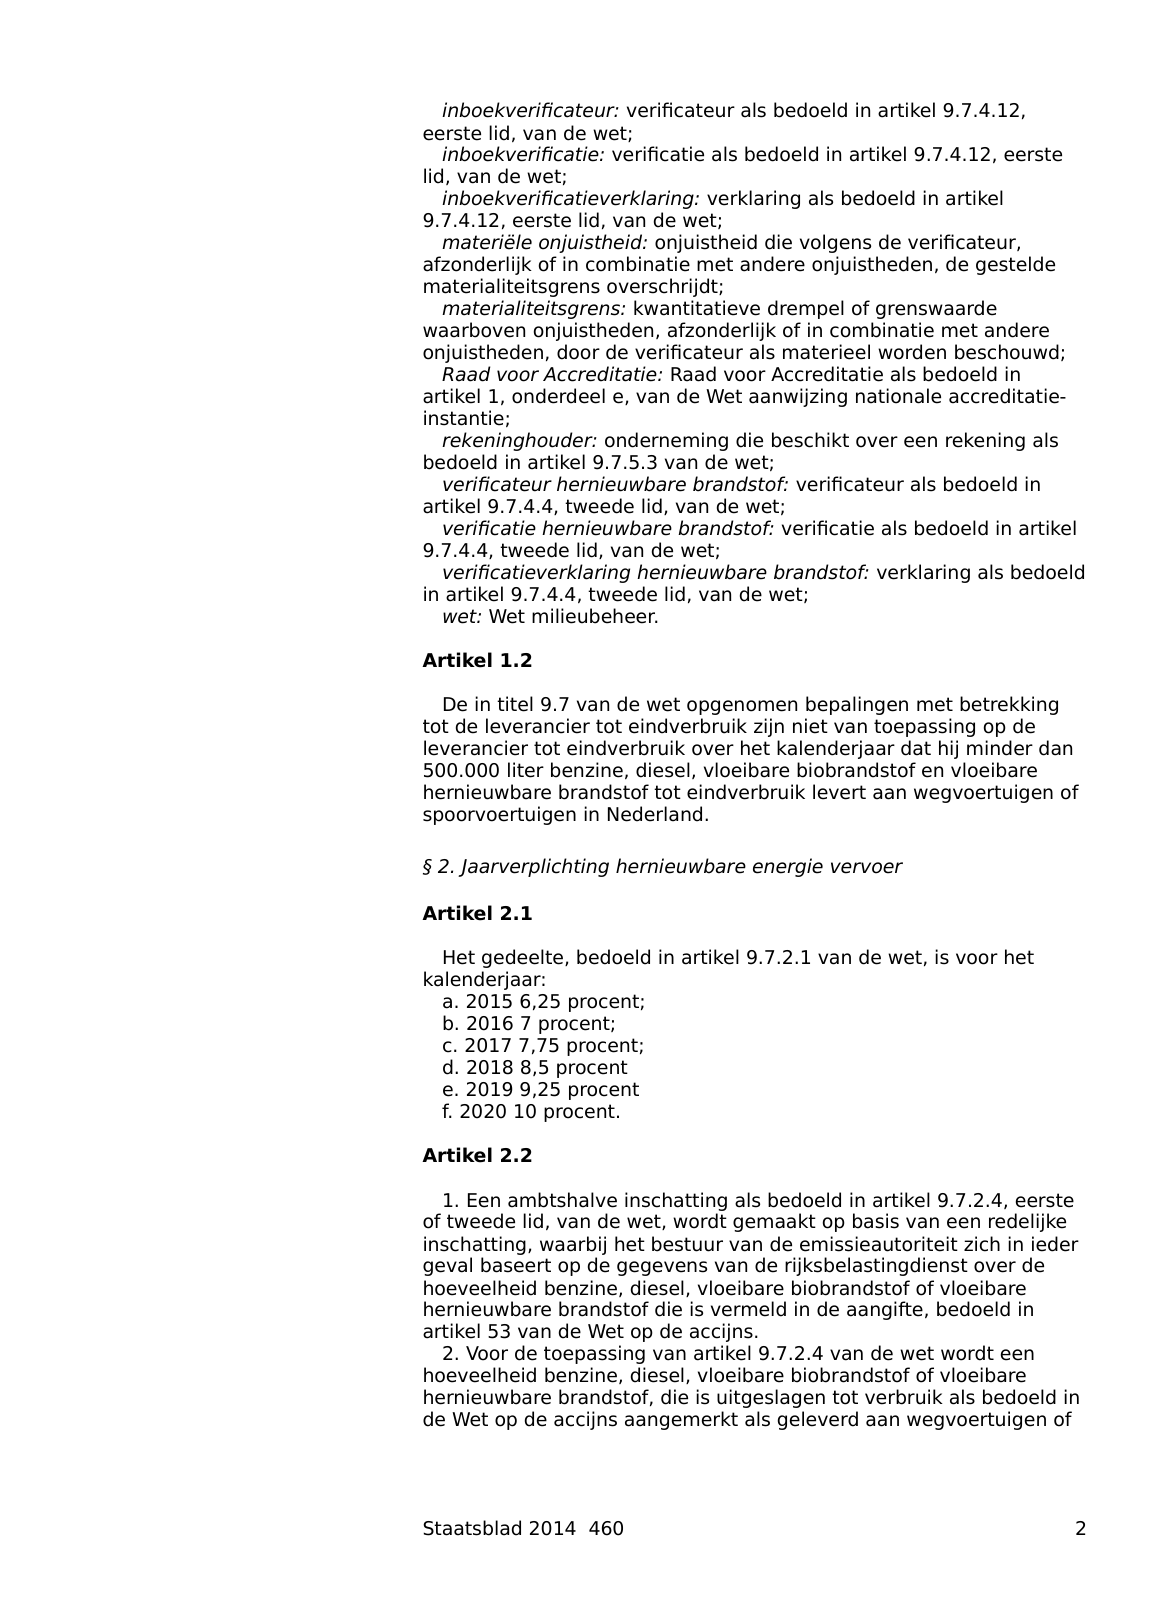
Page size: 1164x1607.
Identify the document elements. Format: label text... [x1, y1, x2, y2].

text d. 2018 8,5 procent [422, 1057, 1087, 1079]
subtitle Artikel 2.2 [422, 1145, 1087, 1167]
text b. 2016 7 procent; [422, 1013, 1087, 1035]
text rekeninghouder: onderneming die beschikt over een rekening als bedoeld in artikel 9.7.5.3 van de wet; [422, 430, 1087, 474]
text inboekverificatieverklaring: verklaring als bedoeld in artikel 9.7.4.12, eerste lid, van de wet; [422, 188, 1087, 232]
text 2. Voor de toepassing van artikel 9.7.2.4 van de wet wordt een hoeveelheid benzine, diesel, vloeibare biobrandstof of vloeibare hernieuwbare brandstof, die is uitgeslagen tot verbruik als bedoeld in de Wet op de accijns aangemerkt als geleverd aan wegvoertuigen of [422, 1343, 1087, 1431]
text wet: Wet milieubeheer. [422, 606, 1087, 628]
text verificatieverklaring hernieuwbare brandstof: verklaring als bedoeld in artikel 9.7.4.4, tweede lid, van de wet; [422, 562, 1087, 606]
text verificatie hernieuwbare brandstof: verificatie als bedoeld in artikel 9.7.4.4, tweede lid, van de wet; [422, 518, 1087, 562]
subtitle Artikel 1.2 [422, 650, 1087, 672]
text materialiteitsgrens: kwantitatieve drempel of grenswaarde waarboven onjuistheden, afzonderlijk of in combinatie met andere onjuistheden, door de verificateur als materieel worden beschouwd; [422, 298, 1087, 364]
text 1. Een ambtshalve inschatting als bedoeld in artikel 9.7.2.4, eerste of tweede lid, van de wet, wordt gemaakt op basis van een redelijke inschatting, waarbij het bestuur van de emissieautoriteit zich in ieder geval baseert op de gegevens van de rijksbelastingdienst over de hoeveelheid benzine, diesel, vloeibare biobrandstof of vloeibare hernieuwbare brandstof die is vermeld in de aangifte, bedoeld in artikel 53 van de Wet op de accijns. [422, 1189, 1087, 1343]
text Raad voor Accreditatie: Raad voor Accreditatie als bedoeld in artikel 1, onderdeel e, van de Wet aanwijzing nationale accreditatie-instantie; [422, 364, 1087, 430]
text Het gedeelte, bedoeld in artikel 9.7.2.1 van de wet, is voor het kalenderjaar: [422, 947, 1087, 991]
subtitle § 2. Jaarverplichting hernieuwbare energie vervoer [422, 856, 1087, 878]
text materiële onjuistheid: onjuistheid die volgens de verificateur, afzonderlijk of in combinatie met andere onjuistheden, de gestelde materialiteitsgrens overschrijdt; [422, 232, 1087, 298]
text c. 2017 7,75 procent; [422, 1035, 1087, 1057]
text a. 2015 6,25 procent; [422, 991, 1087, 1013]
text f. 2020 10 procent. [422, 1101, 1087, 1123]
text e. 2019 9,25 procent [422, 1079, 1087, 1101]
text inboekverificateur: verificateur als bedoeld in artikel 9.7.4.12, eerste lid, van de wet; [422, 100, 1087, 144]
text De in titel 9.7 van de wet opgenomen bepalingen met betrekking tot de leverancier tot eindverbruik zijn niet van toepassing op de leverancier tot eindverbruik over het kalenderjaar dat hij minder dan 500.000 liter benzine, diesel, vloeibare biobrandstof en vloeibare hernieuwbare brandstof tot eindverbruik levert aan wegvoertuigen of spoorvoertuigen in Nederland. [422, 694, 1087, 826]
subtitle Artikel 2.1 [422, 903, 1087, 925]
text verificateur hernieuwbare brandstof: verificateur als bedoeld in artikel 9.7.4.4, tweede lid, van de wet; [422, 474, 1087, 518]
text inboekverificatie: verificatie als bedoeld in artikel 9.7.4.12, eerste lid, van de wet; [422, 144, 1087, 188]
